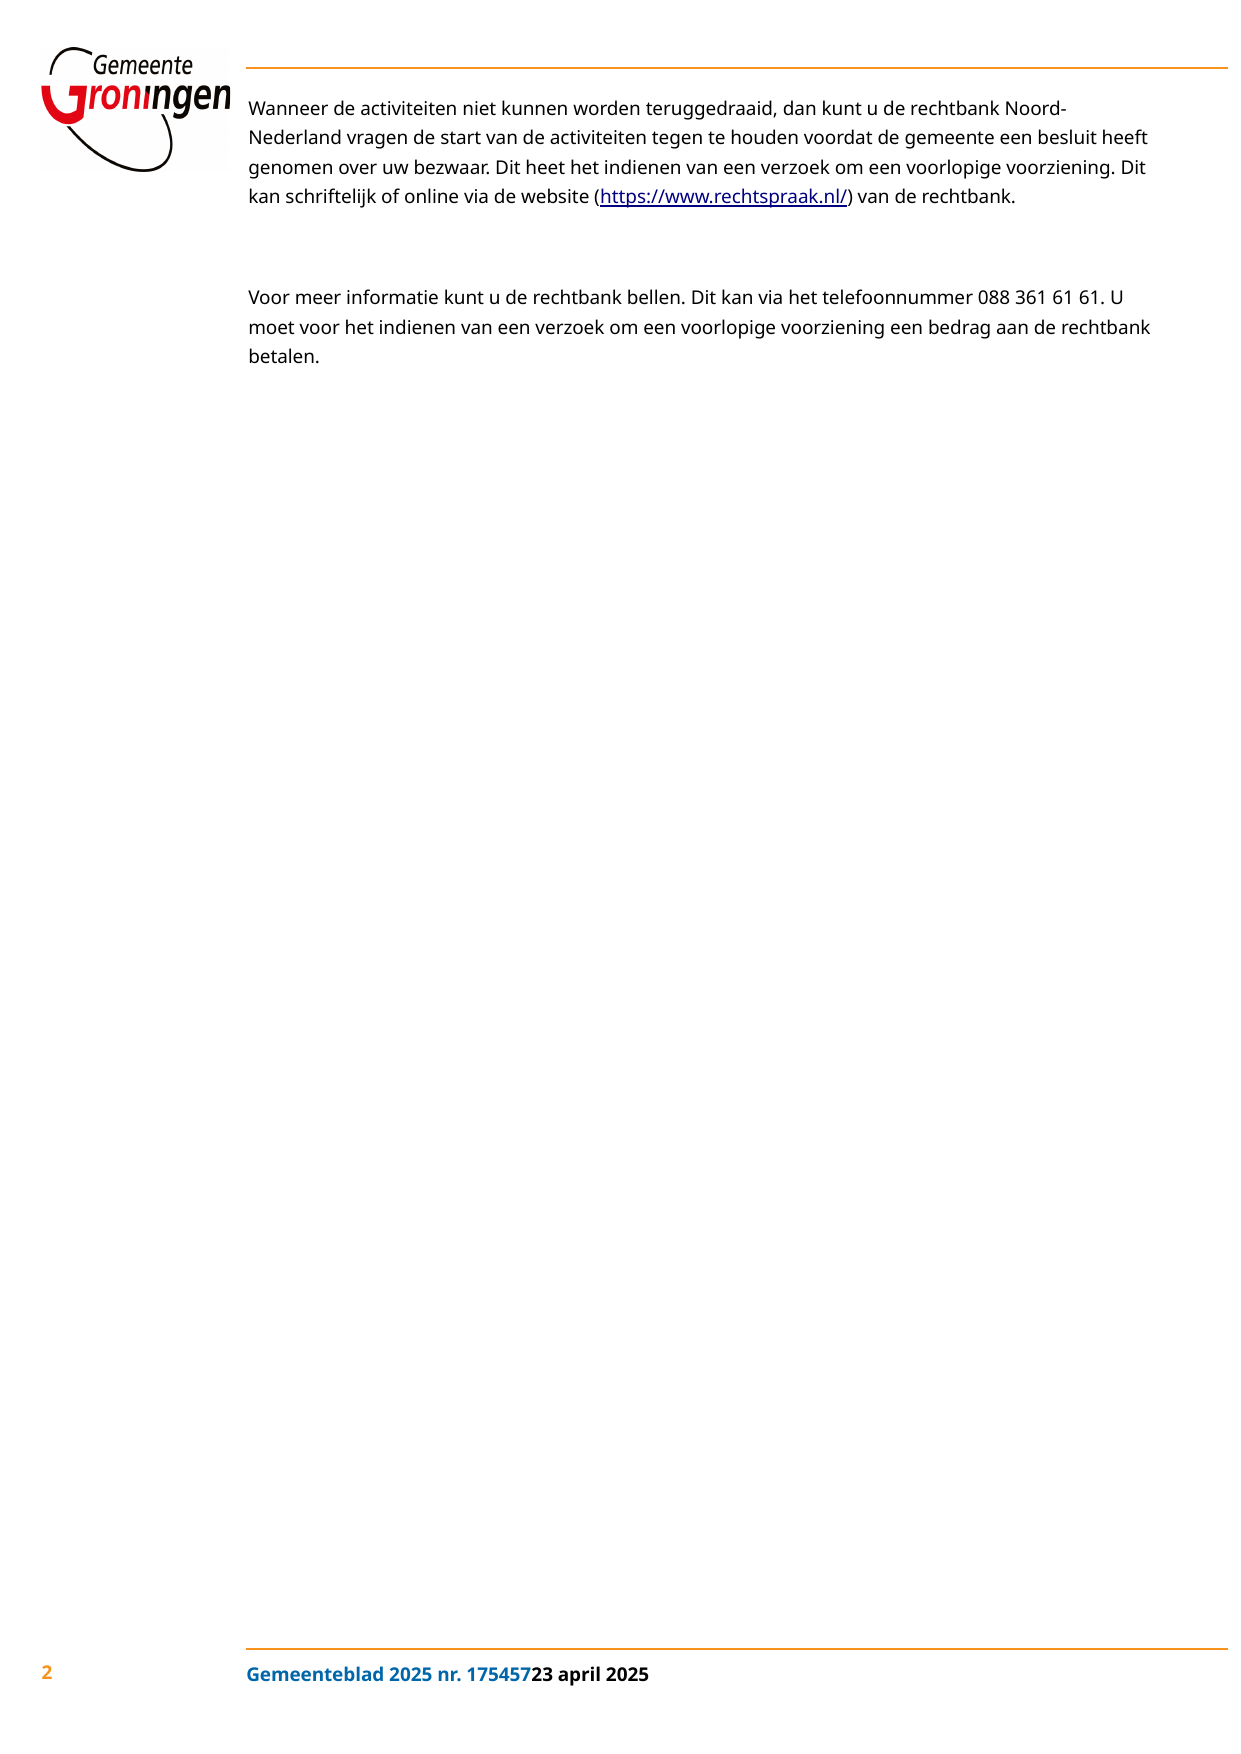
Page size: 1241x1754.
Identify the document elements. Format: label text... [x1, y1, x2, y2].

picture [41, 47, 231, 172]
text Voor meer informatie kunt u de rechtbank bellen. Dit kan via het telefoonnummer 088 361 61 61. U moet voor het indienen van een verzoek om een voorlopige voorziening een bedrag aan de rechtbank betalen. [248, 284, 1152, 369]
text Wanneer de activiteiten niet kunnen worden teruggedraaid, dan kunt u de rechtbank Noord-Nederland vragen de start van de activiteiten tegen te houden voordat de gemeente een besluit heeft genomen over uw bezwaar. Dit heet het indienen van een verzoek om een voorlopige voorziening. Dit kan schriftelijk of online via de website (https://www.rechtspraak.nl/) van de rechtbank. [248, 95, 1152, 209]
